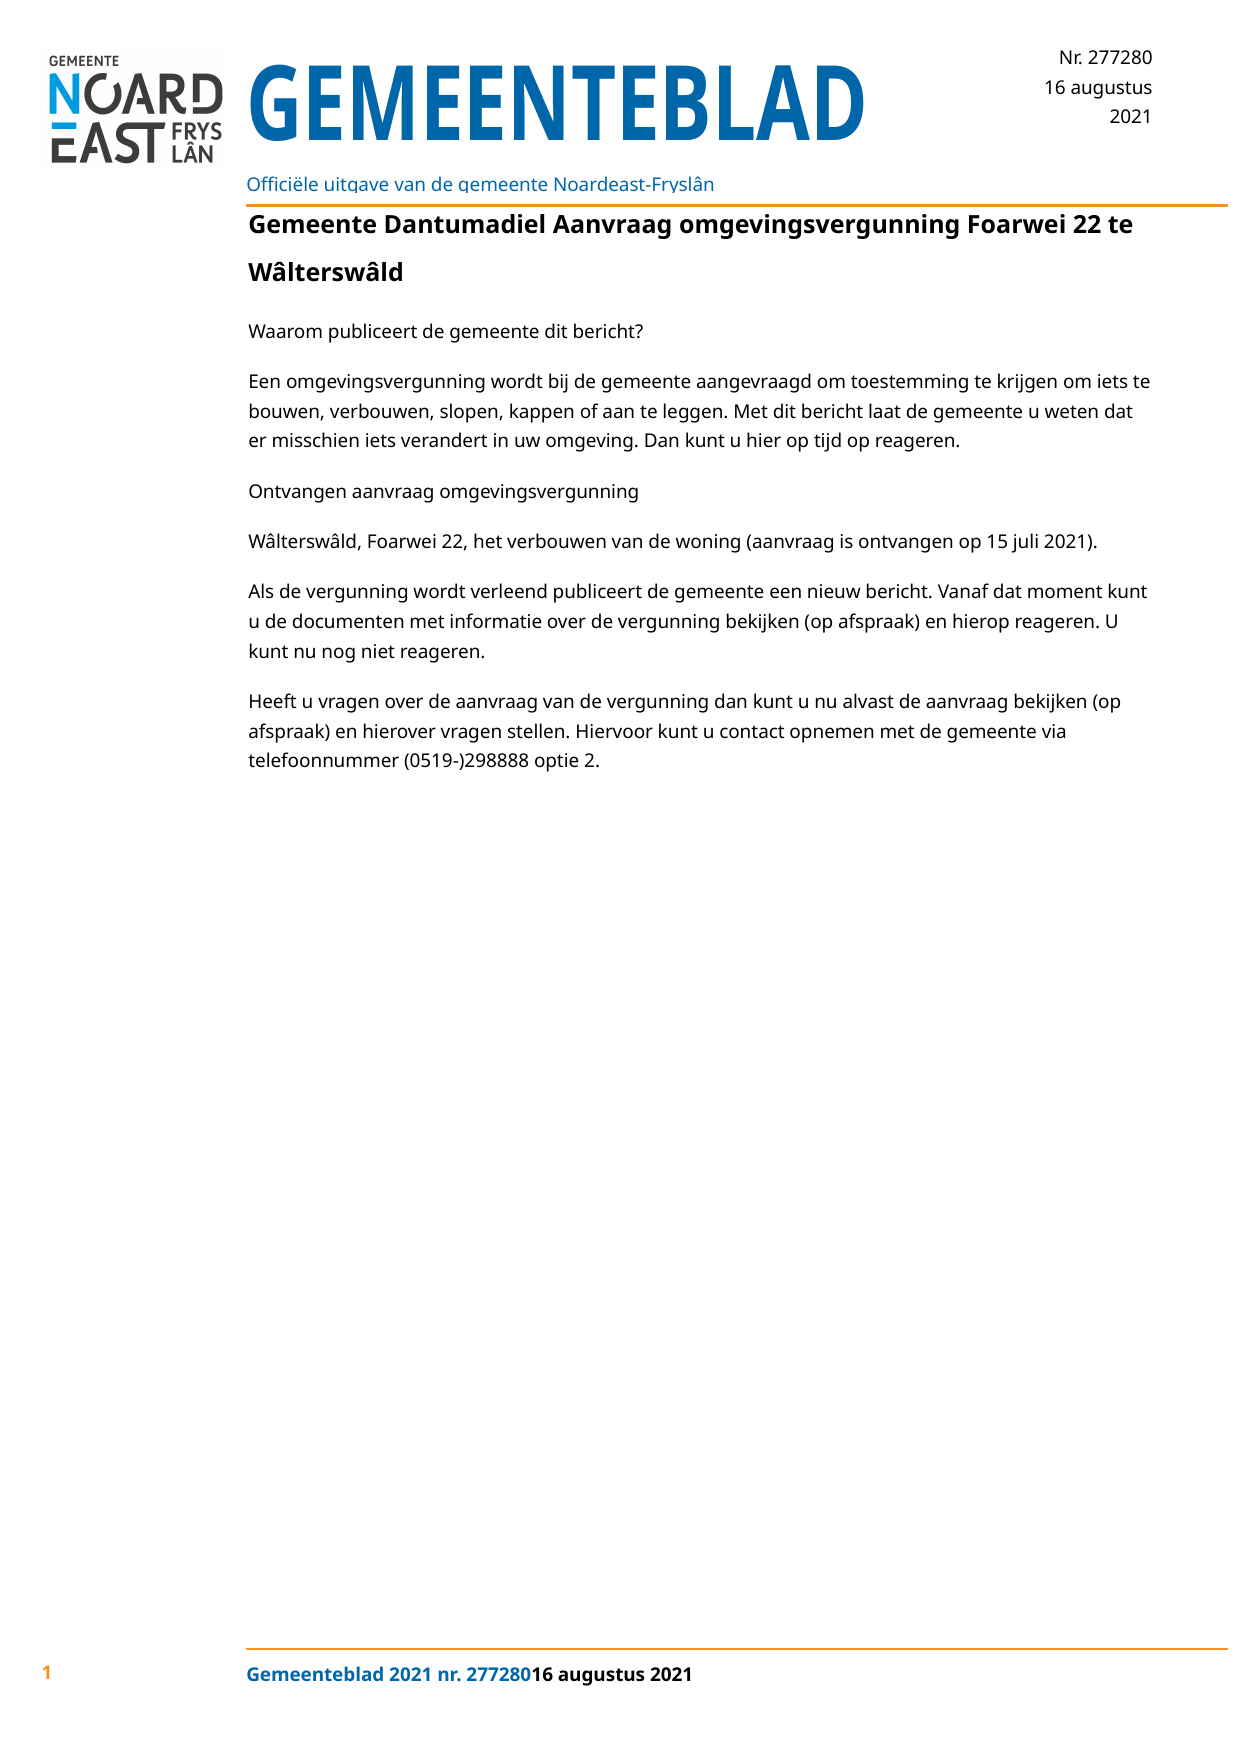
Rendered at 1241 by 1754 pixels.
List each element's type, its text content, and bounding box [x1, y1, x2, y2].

text Ontvangen aanvraag omgevingsvergunning [248, 478, 1152, 504]
text Wâlterswâld, Foarwei 22, het verbouwen van de woning (aanvraag is ontvangen op 15 juli 2021). [248, 528, 1152, 554]
text Een omgevingsvergunning wordt bij de gemeente aangevraagd om toestemming te krijgen om iets te bouwen, verbouwen, slopen, kappen of aan te leggen. Met dit bericht laat de gemeente u weten dat er misschien iets verandert in uw omgeving. Dan kunt u hier op tijd op reageren. [248, 368, 1152, 453]
picture [41, 47, 231, 172]
text Waarom publiceert de gemeente dit bericht? [248, 318, 1152, 344]
text Heeft u vragen over de aanvraag van de vergunning dan kunt u nu alvast de aanvraag bekijken (op afspraak) en hierover vragen stellen. Hiervoor kunt u contact opnemen met de gemeente via telefoonnummer (0519-)298888 optie 2. [248, 688, 1152, 773]
text Als de vergunning wordt verleend publiceert de gemeente een nieuw bericht. Vanaf dat moment kunt u de documenten met informatie over de vergunning bekijken (op afspraak) en hierop reageren. U kunt nu nog niet reageren. [248, 579, 1152, 664]
text Gemeente Dantumadiel Aanvraag omgevingsvergunning Foarwei 22 te Wâlterswâld [248, 207, 1152, 288]
